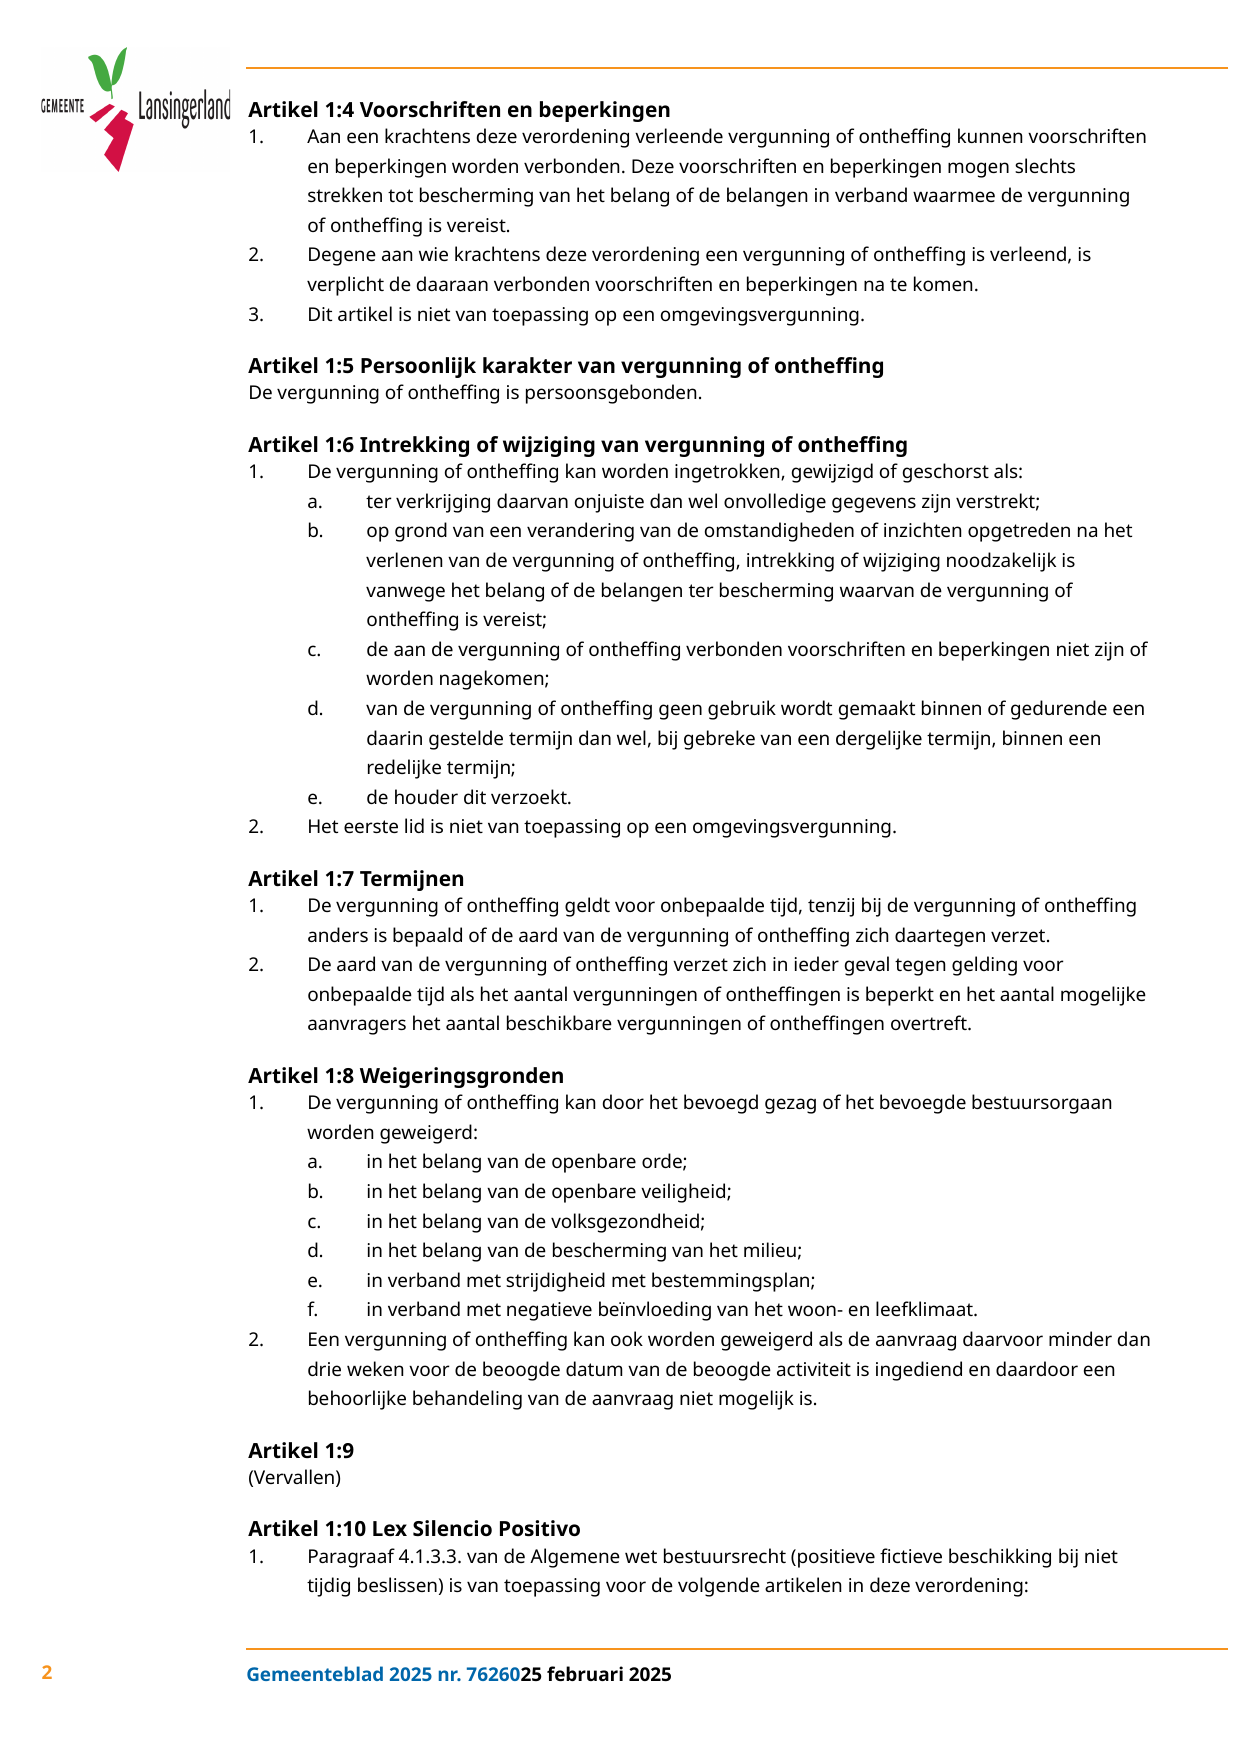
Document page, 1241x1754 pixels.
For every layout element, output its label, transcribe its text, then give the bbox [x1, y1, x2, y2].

picture [41, 47, 231, 172]
list Aan een krachtens deze verordening verleende vergunning of ontheffing kunnen voorschriften en beperkingen worden verbonden. Deze voorschriften en beperkingen mogen slechts strekken tot bescherming van het belang of de belangen in verband waarmee de vergunning of ontheffing is vereist. [248, 123, 1152, 238]
list op grond van een verandering van de omstandigheden of inzichten opgetreden na het verlenen van de vergunning of ontheffing, intrekking of wijziging noodzakelijk is vanwege het belang of de belangen ter bescherming waarvan de vergunning of ontheffing is vereist; [307, 518, 1152, 632]
text Artikel 1:8 Weigeringsgronden [248, 1061, 1152, 1089]
list Een vergunning of ontheffing kan ook worden geweigerd als de aanvraag daarvoor minder dan drie weken voor de beoogde datum van de beoogde activiteit is ingediend en daardoor een behoorlijke behandeling van de aanvraag niet mogelijk is. [248, 1326, 1152, 1411]
list De aard van de vergunning of ontheffing verzet zich in ieder geval tegen gelding voor onbepaalde tijd als het aantal vergunningen of ontheffingen is beperkt en het aantal mogelijke aanvragers het aantal beschikbare vergunningen of ontheffingen overtreft. [248, 951, 1152, 1036]
list ter verkrijging daarvan onjuiste dan wel onvolledige gegevens zijn verstrekt; [307, 488, 1152, 514]
list De vergunning of ontheffing kan door het bevoegd gezag of het bevoegde bestuursorgaan worden geweigerd: [248, 1089, 1152, 1145]
list Paragraaf 4.1.3.3. van de Algemene wet bestuursrecht (positieve fictieve beschikking bij niet tijdig beslissen) is van toepassing voor de volgende artikelen in deze verordening: [248, 1543, 1152, 1598]
text Artikel 1:9 [248, 1436, 1152, 1464]
list Degene aan wie krachtens deze verordening een vergunning of ontheffing is verleend, is verplicht de daaraan verbonden voorschriften en beperkingen na te komen. [248, 242, 1152, 297]
list in verband met negatieve beïnvloeding van het woon- en leefklimaat. [307, 1297, 1152, 1322]
list de houder dit verzoekt. [307, 784, 1152, 809]
text De vergunning of ontheffing is persoonsgebonden. [248, 379, 1152, 405]
list de aan de vergunning of ontheffing verbonden voorschriften en beperkingen niet zijn of worden nagekomen; [307, 636, 1152, 691]
text (Vervallen) [248, 1464, 1152, 1490]
list van de vergunning of ontheffing geen gebruik wordt gemaakt binnen of gedurende een daarin gestelde termijn dan wel, bij gebreke van een dergelijke termijn, binnen een redelijke termijn; [307, 695, 1152, 780]
text Artikel 1:4 Voorschriften en beperkingen [248, 95, 1152, 123]
list Dit artikel is niet van toepassing op een omgevingsvergunning. [248, 301, 1152, 326]
list De vergunning of ontheffing kan worden ingetrokken, gewijzigd of geschorst als: [248, 458, 1152, 484]
list in het belang van de volksgezondheid; [307, 1208, 1152, 1233]
list in het belang van de bescherming van het milieu; [307, 1237, 1152, 1263]
text Artikel 1:7 Termijnen [248, 864, 1152, 892]
list in het belang van de openbare orde; [307, 1149, 1152, 1174]
list Het eerste lid is niet van toepassing op een omgevingsvergunning. [248, 813, 1152, 839]
text Artikel 1:6 Intrekking of wijziging van vergunning of ontheffing [248, 430, 1152, 458]
list De vergunning of ontheffing geldt voor onbepaalde tijd, tenzij bij de vergunning of ontheffing anders is bepaald of de aard van de vergunning of ontheffing zich daartegen verzet. [248, 892, 1152, 948]
list in het belang van de openbare veiligheid; [307, 1178, 1152, 1204]
text Artikel 1:10 Lex Silencio Positivo [248, 1514, 1152, 1543]
text Artikel 1:5 Persoonlijk karakter van vergunning of ontheffing [248, 351, 1152, 379]
list in verband met strijdigheid met bestemmingsplan; [307, 1267, 1152, 1293]
